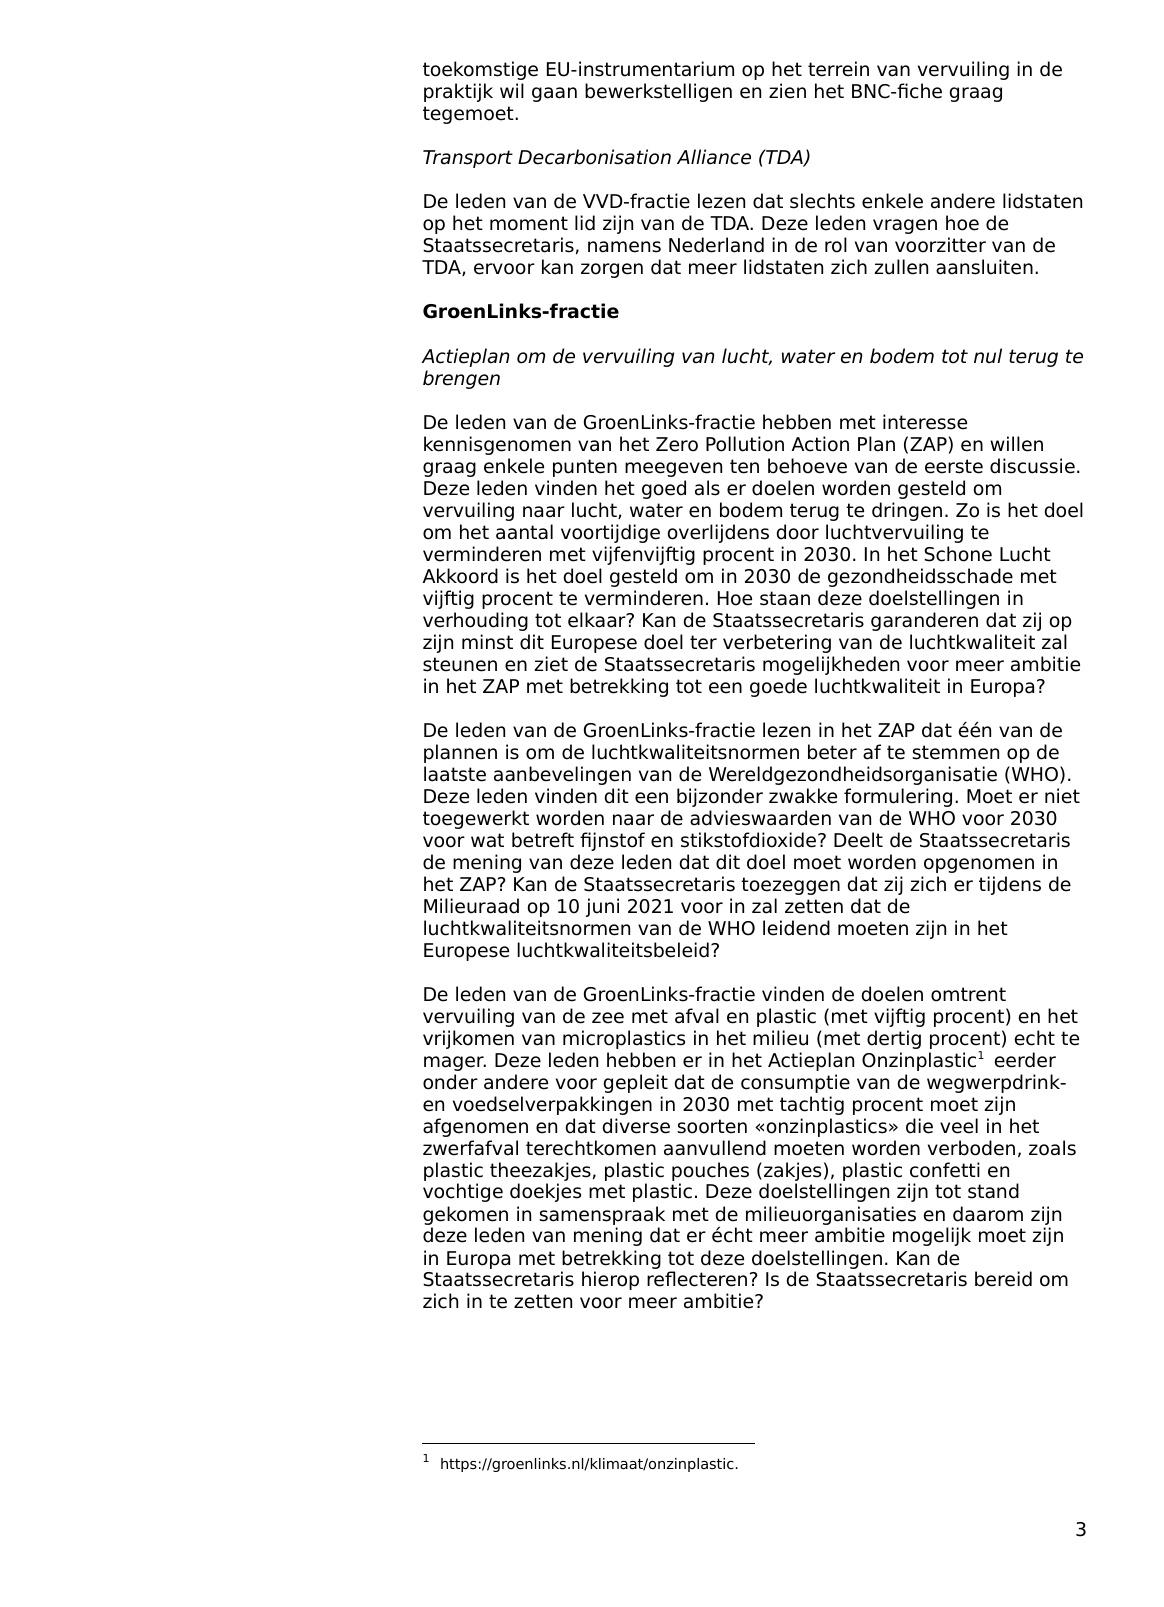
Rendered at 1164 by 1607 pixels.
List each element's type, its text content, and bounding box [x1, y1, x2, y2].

text De leden van de VVD-fractie lezen dat slechts enkele andere lidstaten op het moment lid zijn van de TDA. Deze leden vragen hoe de Staatssecretaris, namens Nederland in de rol van voorzitter van de TDA, ervoor kan zorgen dat meer lidstaten zich zullen aansluiten. [422, 191, 1087, 279]
subtitle Transport Decarbonisation Alliance (TDA) [422, 147, 1087, 169]
text De leden van de GroenLinks-fractie hebben met interesse kennisgenomen van het Zero Pollution Action Plan (ZAP) en willen graag enkele punten meegeven ten behoeve van de eerste discussie. Deze leden vinden het goed als er doelen worden gesteld om vervuiling naar lucht, water en bodem terug te dringen. Zo is het doel om het aantal voortijdige overlijdens door luchtvervuiling te verminderen met vijfenvijftig procent in 2030. In het Schone Lucht Akkoord is het doel gesteld om in 2030 de gezondheidsschade met vijftig procent te verminderen. Hoe staan deze doelstellingen in verhouding tot elkaar? Kan de Staatssecretaris garanderen dat zij op zijn minst dit Europese doel ter verbetering van de luchtkwaliteit zal steunen en ziet de Staatssecretaris mogelijkheden voor meer ambitie in het ZAP met betrekking tot een goede luchtkwaliteit in Europa? [422, 412, 1087, 697]
text De leden van de GroenLinks-fractie lezen in het ZAP dat één van de plannen is om de luchtkwaliteitsnormen beter af te stemmen op de laatste aanbevelingen van de Wereldgezondheidsorganisatie (WHO). Deze leden vinden dit een bijzonder zwakke formulering. Moet er niet toegewerkt worden naar de advieswaarden van de WHO voor 2030 voor wat betreft fijnstof en stikstofdioxide? Deelt de Staatssecretaris de mening van deze leden dat dit doel moet worden opgenomen in het ZAP? Kan de Staatssecretaris toezeggen dat zij zich er tijdens de Milieuraad op 10 juni 2021 voor in zal zetten dat de luchtkwaliteitsnormen van de WHO leidend moeten zijn in het Europese luchtkwaliteitsbeleid? [422, 720, 1087, 961]
subtitle Actieplan om de vervuiling van lucht, water en bodem tot nul terug te brengen [422, 346, 1087, 389]
text De leden van de GroenLinks-fractie vinden de doelen omtrent vervuiling van de zee met afval en plastic (met vijftig procent) en het vrijkomen van microplastics in het milieu (met dertig procent) echt te mager. Deze leden hebben er in het Actieplan Onzinplastic eerder onder andere voor gepleit dat de consumptie van de wegwerpdrink- en voedselverpakkingen in 2030 met tachtig procent moet zijn afgenomen en dat diverse soorten «onzinplastics» die veel in het zwerfafval terechtkomen aanvullend moeten worden verboden, zoals plastic theezakjes, plastic pouches (zakjes), plastic confetti en vochtige doekjes met plastic. Deze doelstellingen zijn tot stand gekomen in samenspraak met de milieuorganisaties en daarom zijn deze leden van mening dat er écht meer ambitie mogelijk moet zijn in Europa met betrekking tot deze doelstellingen. Kan de Staatssecretaris hierop reflecteren? Is de Staatssecretaris bereid om zich in te zetten voor meer ambitie? [422, 984, 1087, 1313]
text toekomstige EU-instrumentarium op het terrein van vervuiling in de praktijk wil gaan bewerkstelligen en zien het BNC-fiche graag tegemoet. [422, 59, 1087, 125]
text https://groenlinks.nl/klimaat/onzinplastic. [422, 1452, 1087, 1474]
subtitle GroenLinks-fractie [422, 301, 1087, 323]
